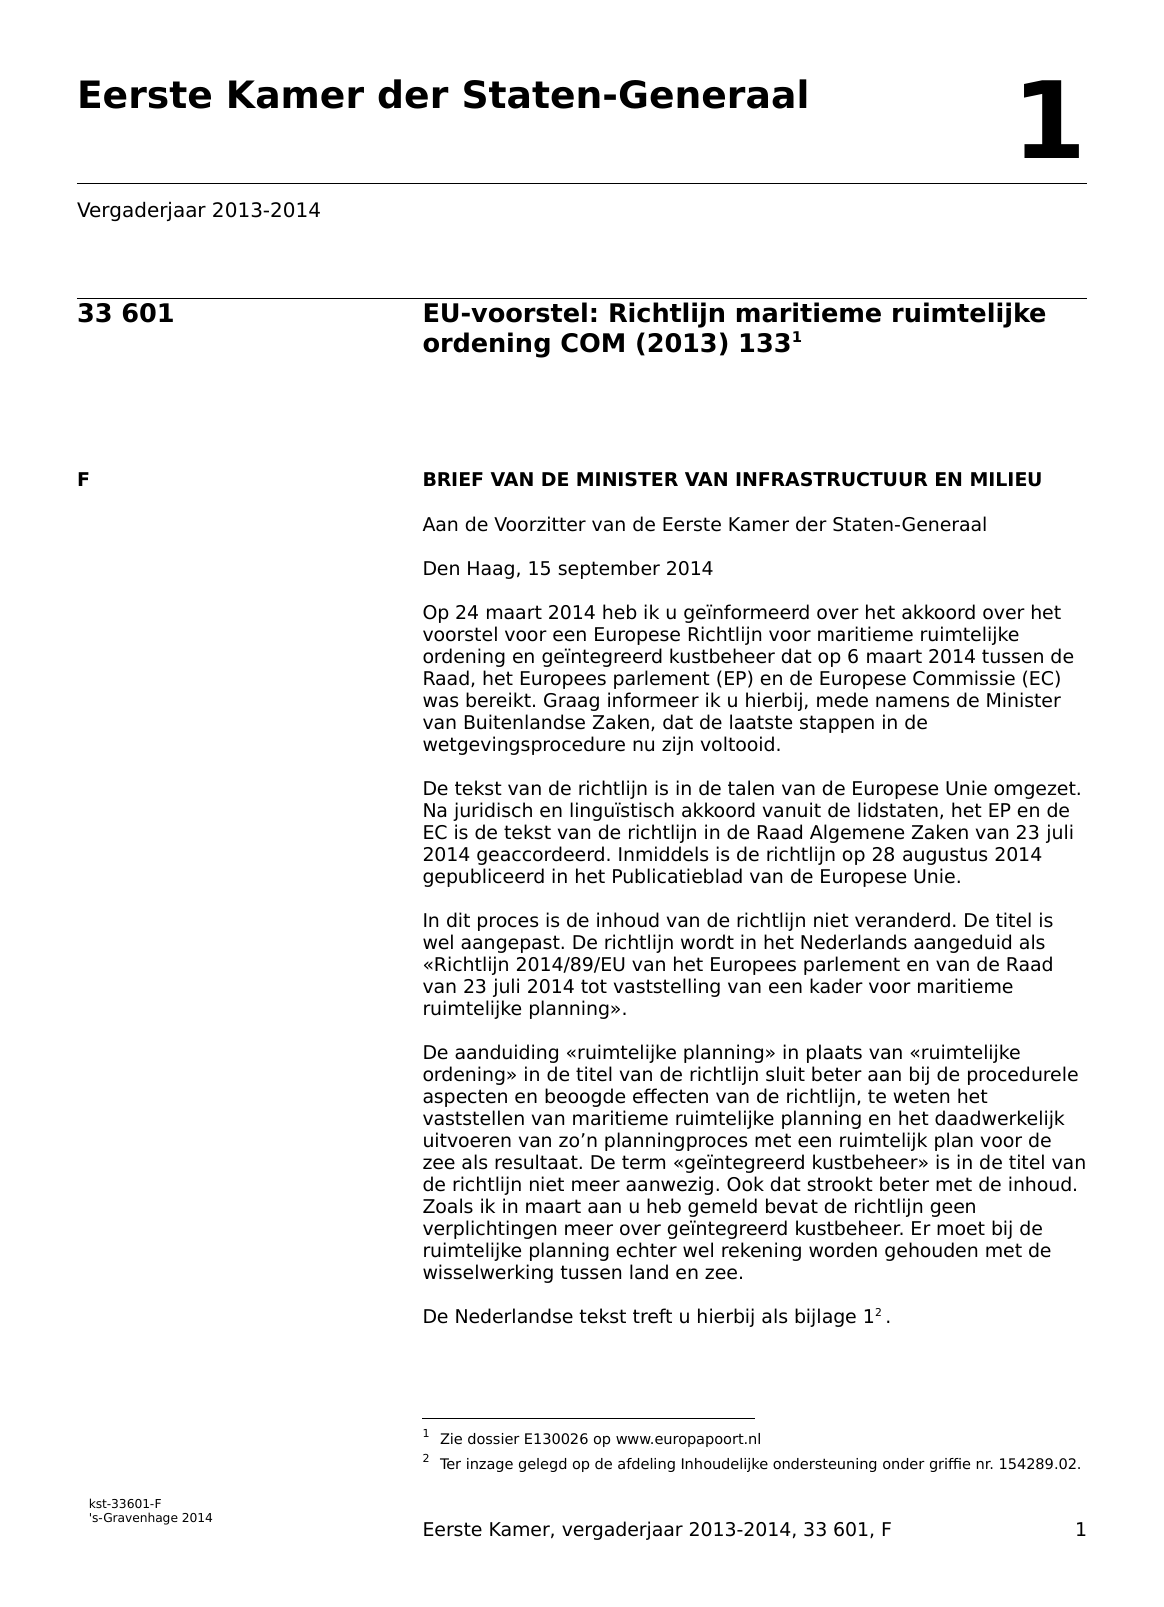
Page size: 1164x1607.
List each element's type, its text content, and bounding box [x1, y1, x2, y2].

text Zie dossier E130026 op www.europapoort.nl [422, 1427, 1087, 1449]
table_cell Vergaderjaar 2013-2014 [77, 184, 1087, 298]
text Ter inzage gelegd op de afdeling Inhoudelijke ondersteuning onder griffie nr. 154289.02. [422, 1452, 1087, 1474]
text Den Haag, 15 september 2014 [422, 558, 1087, 580]
table_header 1 [886, 59, 1087, 183]
text kst-33601-F [88, 1497, 323, 1511]
subtitle 33 601 EU-voorstel: Richtlijn maritieme ruimtelijke ordening COM (2013) 133 [77, 299, 1087, 358]
subtitle F BRIEF VAN DE MINISTER VAN INFRASTRUCTUUR EN MILIEU [77, 469, 1087, 491]
table_header Eerste Kamer der Staten-Generaal [77, 59, 886, 183]
text Aan de Voorzitter van de Eerste Kamer der Staten-Generaal [422, 513, 1087, 536]
text De Nederlandse tekst treft u hierbij als bijlage 1. [422, 1306, 1087, 1328]
text In dit proces is de inhoud van de richtlijn niet veranderd. De titel is wel aangepast. De richtlijn wordt in het Nederlands aangeduid als «Richtlijn 2014/89/EU van het Europees parlement en van de Raad van 23 juli 2014 tot vaststelling van een kader voor maritieme ruimtelijke planning». [422, 910, 1087, 1020]
text 's-Gravenhage 2014 [88, 1511, 323, 1525]
text Op 24 maart 2014 heb ik u geïnformeerd over het akkoord over het voorstel voor een Europese Richtlijn voor maritieme ruimtelijke ordening en geïntegreerd kustbeheer dat op 6 maart 2014 tussen de Raad, het Europees parlement (EP) en de Europese Commissie (EC) was bereikt. Graag informeer ik u hierbij, mede namens de Minister van Buitenlandse Zaken, dat de laatste stappen in de wetgevingsprocedure nu zijn voltooid. [422, 602, 1087, 756]
text De aanduiding «ruimtelijke planning» in plaats van «ruimtelijke ordening» in de titel van de richtlijn sluit beter aan bij de procedurele aspecten en beoogde effecten van de richtlijn, te weten het vaststellen van maritieme ruimtelijke planning en het daadwerkelijk uitvoeren van zo’n planningproces met een ruimtelijk plan voor de zee als resultaat. De term «geïntegreerd kustbeheer» is in de titel van de richtlijn niet meer aanwezig. Ook dat strookt beter met de inhoud. Zoals ik in maart aan u heb gemeld bevat de richtlijn geen verplichtingen meer over geïntegreerd kustbeheer. Er moet bij de ruimtelijke planning echter wel rekening worden gehouden met de wisselwerking tussen land en zee. [422, 1042, 1087, 1284]
text De tekst van de richtlijn is in de talen van de Europese Unie omgezet. Na juridisch en linguïstisch akkoord vanuit de lidstaten, het EP en de EC is de tekst van de richtlijn in de Raad Algemene Zaken van 23 juli 2014 geaccordeerd. Inmiddels is de richtlijn op 28 augustus 2014 gepubliceerd in het Publicatieblad van de Europese Unie. [422, 778, 1087, 888]
